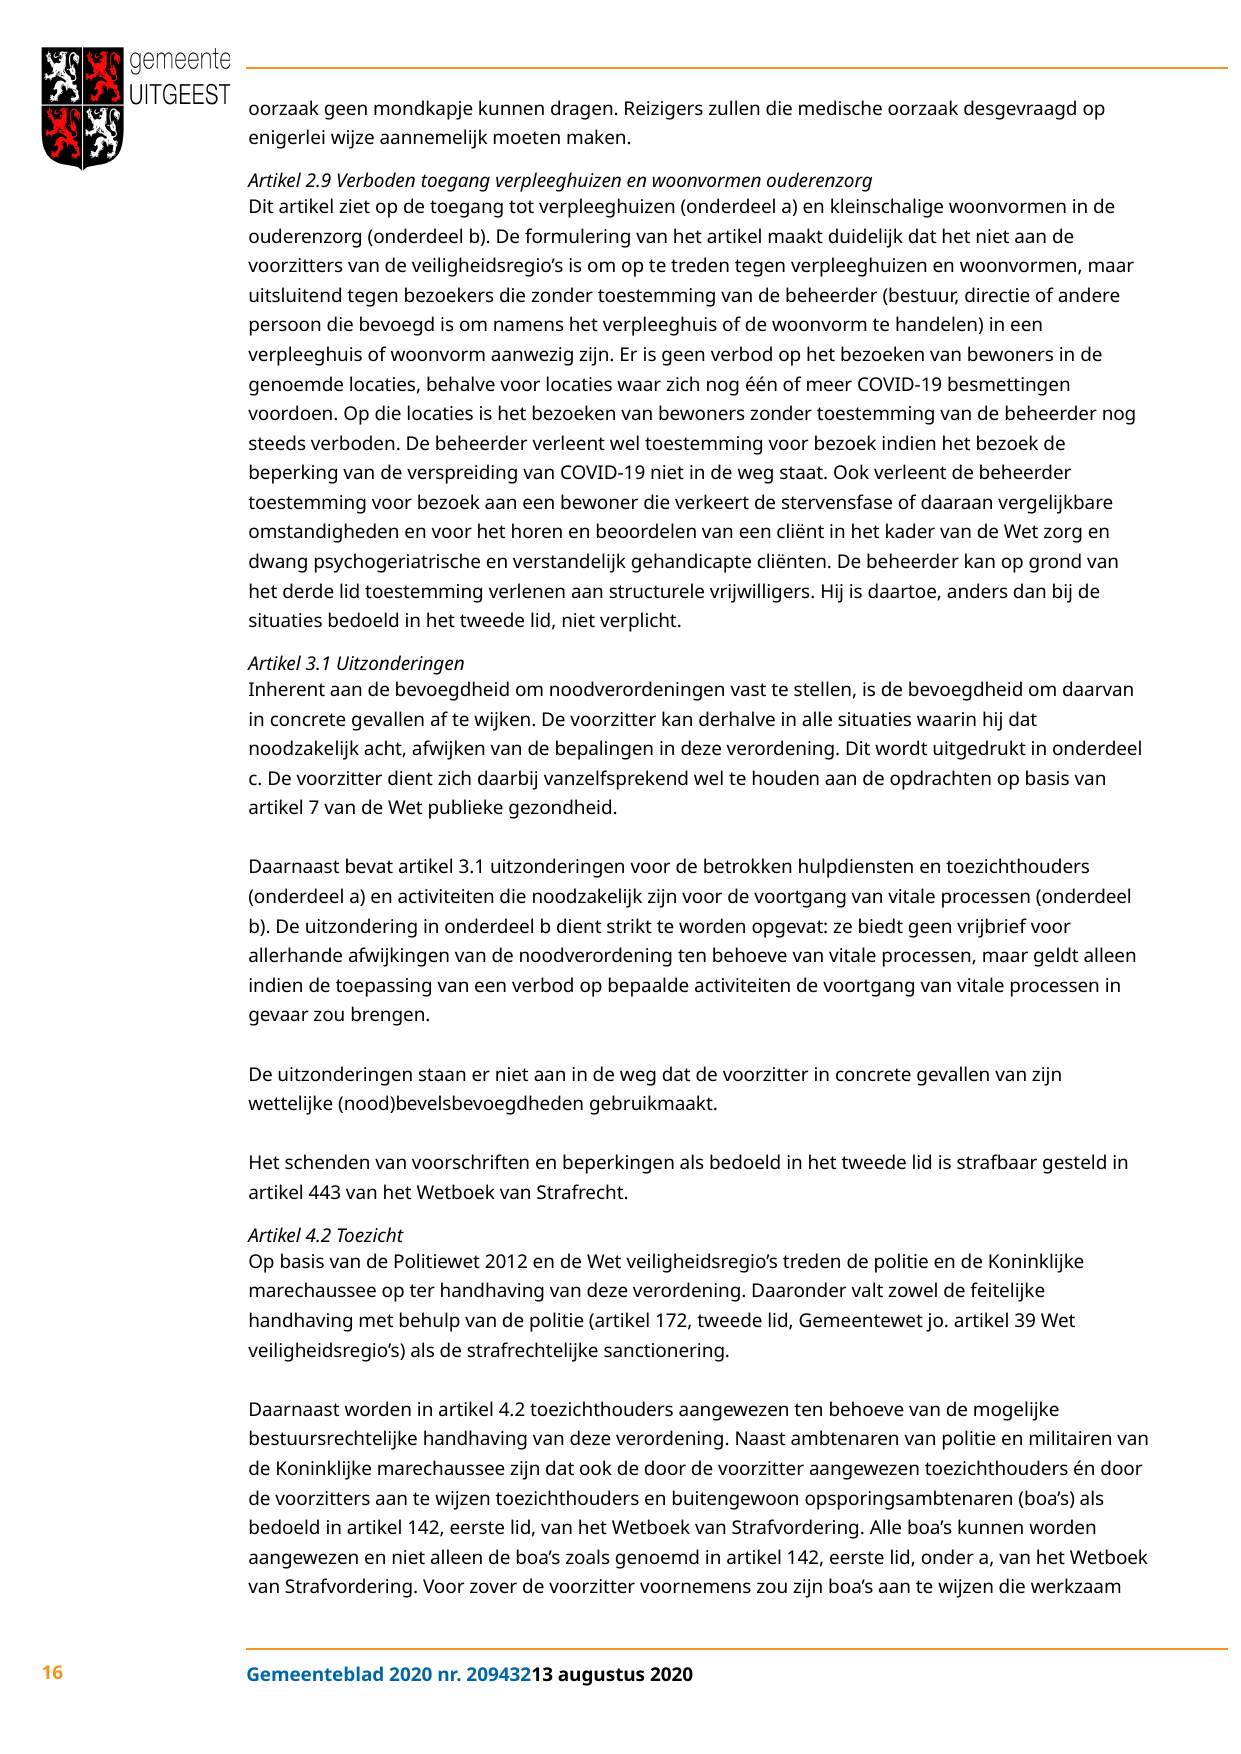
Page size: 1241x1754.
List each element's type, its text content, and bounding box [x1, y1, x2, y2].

text Inherent aan de bevoegdheid om noodverordeningen vast te stellen, is de bevoegdheid om daarvan in concrete gevallen af te wijken. De voorzitter kan derhalve in alle situaties waarin hij dat noodzakelijk acht, afwijken van de bepalingen in deze verordening. Dit wordt uitgedrukt in onderdeel c. De voorzitter dient zich daarbij vanzelfsprekend wel te houden aan de opdrachten op basis van artikel 7 van de Wet publieke gezondheid. [248, 676, 1152, 820]
text Artikel 2.9 Verboden toegang verpleeghuizen en woonvormen ouderenzorg [248, 167, 1152, 193]
text Artikel 3.1 Uitzonderingen [248, 651, 1152, 676]
text Op basis van de Politiewet 2012 en de Wet veiligheidsregio’s treden de politie en de Koninklijke marechaussee op ter handhaving van deze verordening. Daaronder valt zowel de feitelijke handhaving met behulp van de politie (artikel 172, tweede lid, Gemeentewet jo. artikel 39 Wet veiligheidsregio’s) als de strafrechtelijke sanctionering. [248, 1248, 1152, 1362]
text Daarnaast worden in artikel 4.2 toezichthouders aangewezen ten behoeve van de mogelijke bestuursrechtelijke handhaving van deze verordening. Naast ambtenaren van politie en militairen van de Koninklijke marechaussee zijn dat ook de door de voorzitter aangewezen toezichthouders én door de voorzitters aan te wijzen toezichthouders en buitengewoon opsporingsambtenaren (boa’s) als bedoeld in artikel 142, eerste lid, van het Wetboek van Strafvordering. Alle boa’s kunnen worden aangewezen en niet alleen de boa’s zoals genoemd in artikel 142, eerste lid, onder a, van het Wetboek van Strafvordering. Voor zover de voorzitter voornemens zou zijn boa’s aan te wijzen die werkzaam [248, 1396, 1152, 1599]
picture [41, 47, 231, 172]
text De uitzonderingen staan er niet aan in de weg dat de voorzitter in concrete gevallen van zijn wettelijke (nood)bevelsbevoegdheden gebruikmaakt. [248, 1061, 1152, 1116]
text oorzaak geen mondkapje kunnen dragen. Reizigers zullen die medische oorzaak desgevraagd op enigerlei wijze aannemelijk moeten maken. [248, 95, 1152, 150]
text Daarnaast bevat artikel 3.1 uitzonderingen voor de betrokken hulpdiensten en toezichthouders (onderdeel a) en activiteiten die noodzakelijk zijn voor de voortgang van vitale processen (onderdeel b). De uitzondering in onderdeel b dient strikt te worden opgevat: ze biedt geen vrijbrief voor allerhande afwijkingen van de noodverordening ten behoeve van vitale processen, maar geldt alleen indien de toepassing van een verbod op bepaalde activiteiten de voortgang van vitale processen in gevaar zou brengen. [248, 854, 1152, 1027]
text Dit artikel ziet op de toegang tot verpleeghuizen (onderdeel a) en kleinschalige woonvormen in de ouderenzorg (onderdeel b). De formulering van het artikel maakt duidelijk dat het niet aan de voorzitters van de veiligheidsregio’s is om op te treden tegen verpleeghuizen en woonvormen, maar uitsluitend tegen bezoekers die zonder toestemming van de beheerder (bestuur, directie of andere persoon die bevoegd is om namens het verpleeghuis of de woonvorm te handelen) in een verpleeghuis of woonvorm aanwezig zijn. Er is geen verbod op het bezoeken van bewoners in de genoemde locaties, behalve voor locaties waar zich nog één of meer COVID-19 besmettingen voordoen. Op die locaties is het bezoeken van bewoners zonder toestemming van de beheerder nog steeds verboden. De beheerder verleent wel toestemming voor bezoek indien het bezoek de beperking van de verspreiding van COVID-19 niet in de weg staat. Ook verleent de beheerder toestemming voor bezoek aan een bewoner die verkeert de stervensfase of daaraan vergelijkbare omstandigheden en voor het horen en beoordelen van een cliënt in het kader van de Wet zorg en dwang psychogeriatrische en verstandelijk gehandicapte cliënten. De beheerder kan op grond van het derde lid toestemming verlenen aan structurele vrijwilligers. Hij is daartoe, anders dan bij de situaties bedoeld in het tweede lid, niet verplicht. [248, 193, 1152, 633]
text Artikel 4.2 Toezicht [248, 1222, 1152, 1248]
text Het schenden van voorschriften en beperkingen als bedoeld in het tweede lid is strafbaar gesteld in artikel 443 van het Wetboek van Strafrecht. [248, 1149, 1152, 1205]
